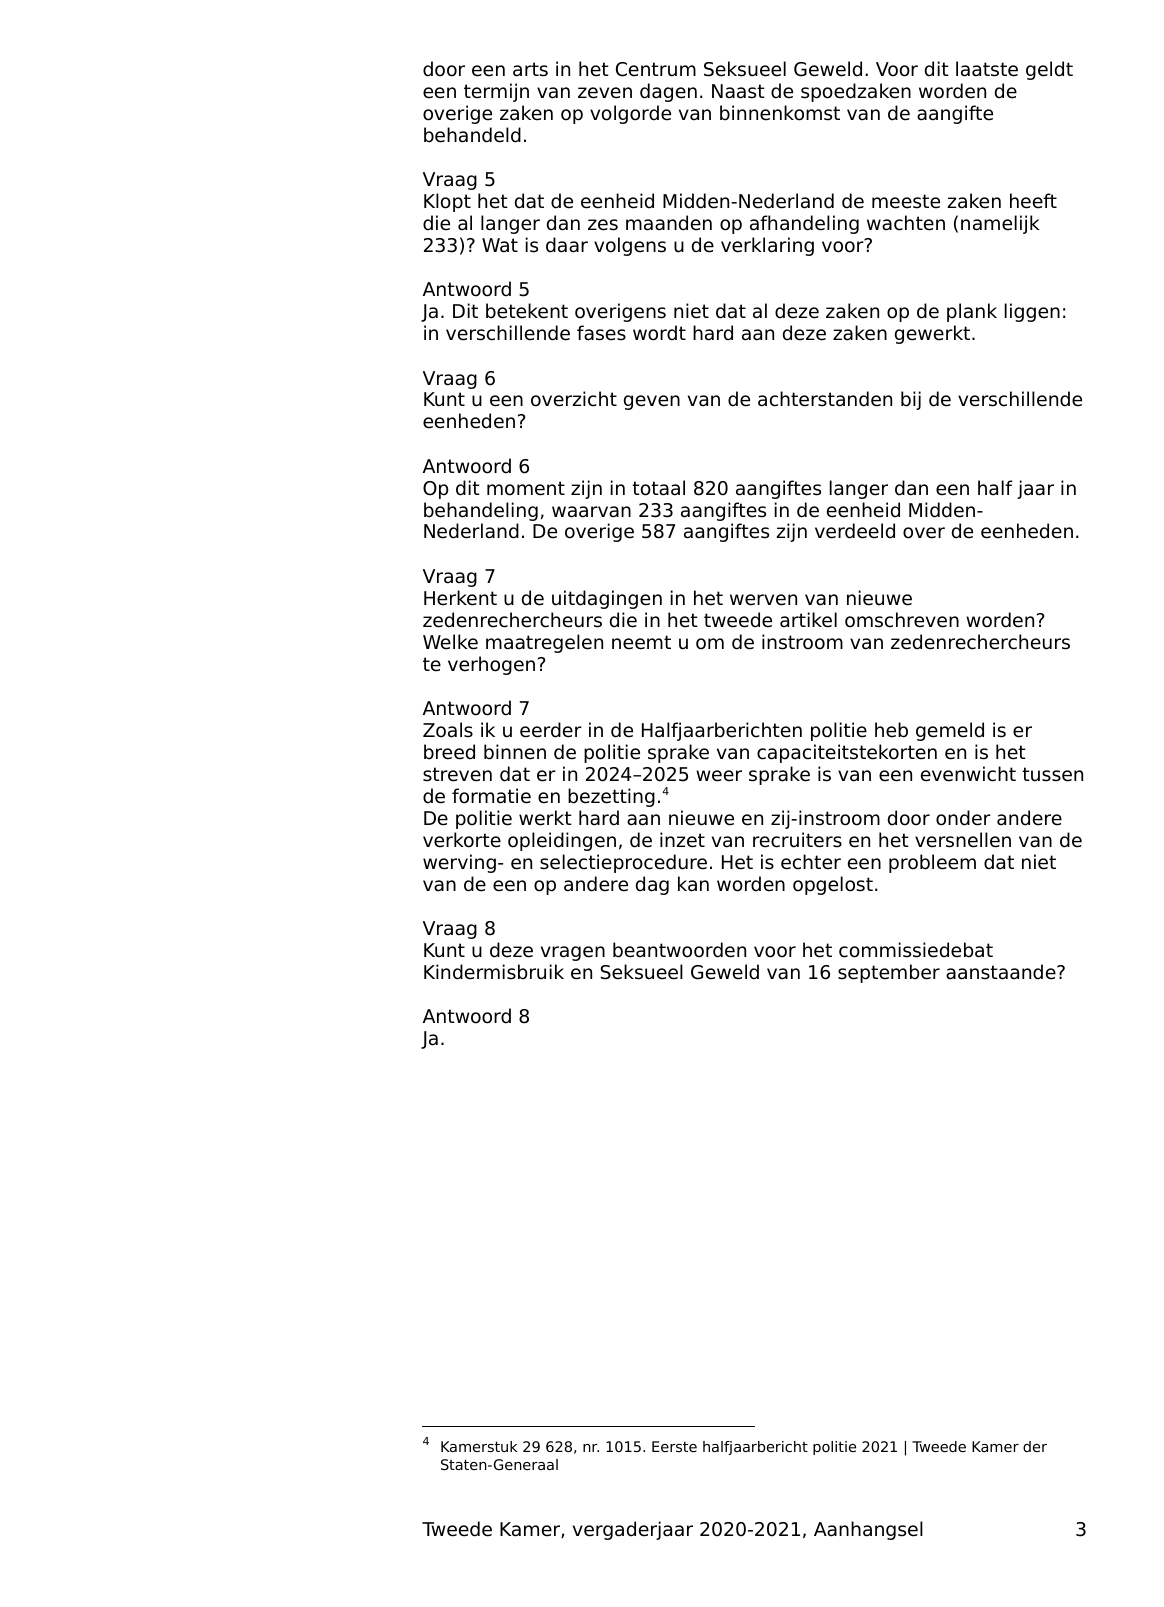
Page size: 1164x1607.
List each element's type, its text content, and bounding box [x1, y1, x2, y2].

text Antwoord 5 [422, 279, 1087, 301]
text Klopt het dat de eenheid Midden-Nederland de meeste zaken heeft die al langer dan zes maanden op afhandeling wachten (namelijk 233)? Wat is daar volgens u de verklaring voor? [422, 191, 1087, 257]
text Vraag 6 [422, 367, 1087, 389]
text Kamerstuk 29 628, nr. 1015. Eerste halfjaarbericht politie 2021 | Tweede Kamer der Staten-Generaal [422, 1435, 1087, 1474]
text De politie werkt hard aan nieuwe en zij-instroom door onder andere verkorte opleidingen, de inzet van recruiters en het versnellen van de werving- en selectieprocedure. Het is echter een probleem dat niet van de een op andere dag kan worden opgelost. [422, 808, 1087, 896]
text Vraag 7 [422, 566, 1087, 588]
text Zoals ik u eerder in de Halfjaarberichten politie heb gemeld is er breed binnen de politie sprake van capaciteitstekorten en is het streven dat er in 2024–2025 weer sprake is van een evenwicht tussen de formatie en bezetting. [422, 720, 1087, 808]
text Kunt u een overzicht geven van de achterstanden bij de verschillende eenheden? [422, 389, 1087, 433]
text Antwoord 6 [422, 456, 1087, 477]
text Ja. [422, 1028, 1087, 1050]
text Antwoord 8 [422, 1006, 1087, 1028]
text Antwoord 7 [422, 698, 1087, 720]
text Vraag 5 [422, 169, 1087, 191]
text Op dit moment zijn in totaal 820 aangiftes langer dan een half jaar in behandeling, waarvan 233 aangiftes in de eenheid Midden-Nederland. De overige 587 aangiftes zijn verdeeld over de eenheden. [422, 477, 1087, 543]
text door een arts in het Centrum Seksueel Geweld. Voor dit laatste geldt een termijn van zeven dagen. Naast de spoedzaken worden de overige zaken op volgorde van binnenkomst van de aangifte behandeld. [422, 59, 1087, 147]
text Herkent u de uitdagingen in het werven van nieuwe zedenrechercheurs die in het tweede artikel omschreven worden? Welke maatregelen neemt u om de instroom van zedenrechercheurs te verhogen? [422, 588, 1087, 676]
text Ja. Dit betekent overigens niet dat al deze zaken op de plank liggen: in verschillende fases wordt hard aan deze zaken gewerkt. [422, 301, 1087, 345]
text Vraag 8 [422, 918, 1087, 940]
text Kunt u deze vragen beantwoorden voor het commissiedebat Kindermisbruik en Seksueel Geweld van 16 september aanstaande? [422, 940, 1087, 984]
